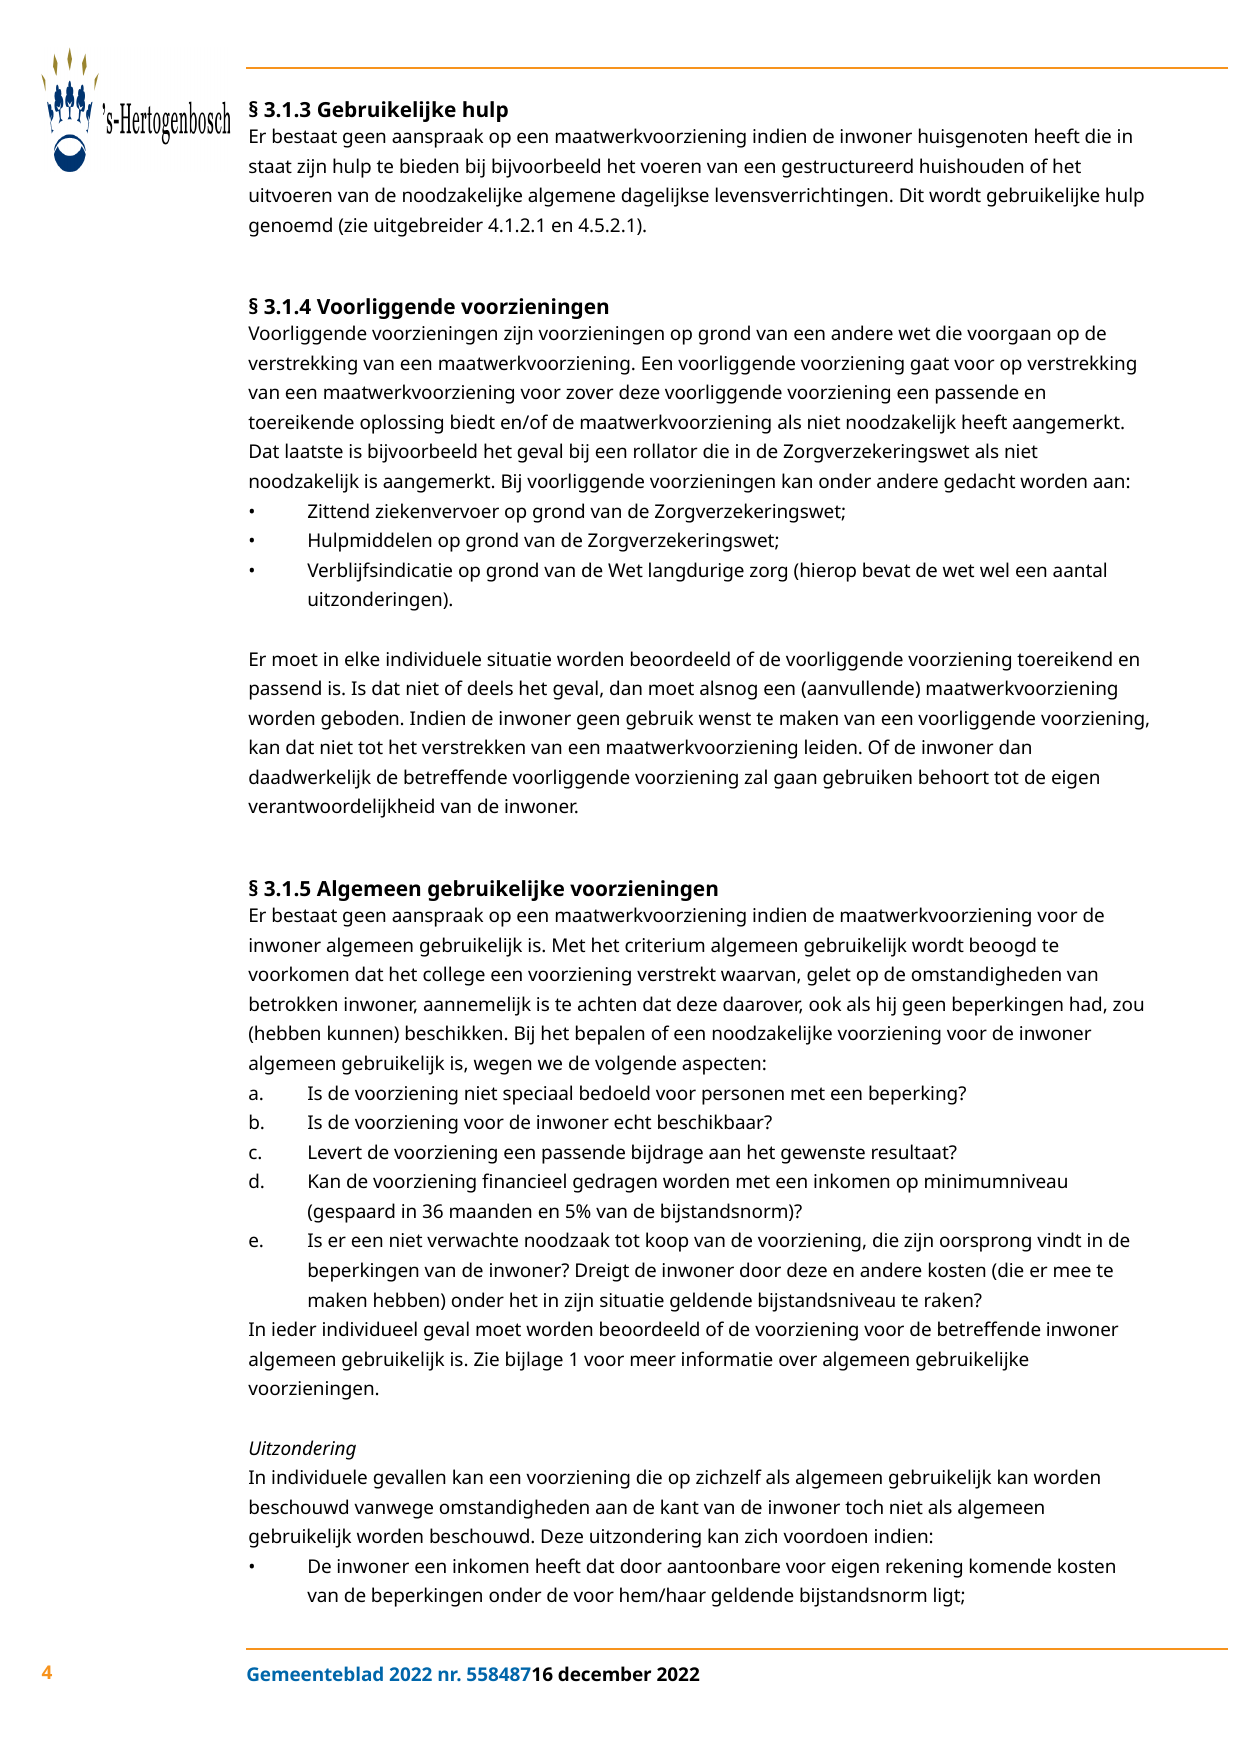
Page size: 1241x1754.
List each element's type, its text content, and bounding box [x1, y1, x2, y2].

text In individuele gevallen kan een voorziening die op zichzelf als algemeen gebruikelijk kan worden beschouwd vanwege omstandigheden aan de kant van de inwoner toch niet als algemeen gebruikelijk worden beschouwd. Deze uitzondering kan zich voordoen indien: [248, 1464, 1152, 1549]
text Voorliggende voorzieningen zijn voorzieningen op grond van een andere wet die voorgaan op de verstrekking van een maatwerkvoorziening. Een voorliggende voorziening gaat voor op verstrekking van een maatwerkvoorziening voor zover deze voorliggende voorziening een passende en toereikende oplossing biedt en/of de maatwerkvoorziening als niet noodzakelijk heeft aangemerkt. Dat laatste is bijvoorbeeld het geval bij een rollator die in de Zorgverzekeringswet als niet noodzakelijk is aangemerkt. Bij voorliggende voorzieningen kan onder andere gedacht worden aan: [248, 320, 1152, 494]
list De inwoner een inkomen heeft dat door aantoonbare voor eigen rekening komende kosten van de beperkingen onder de voor hem/haar geldende bijstandsnorm ligt; [248, 1553, 1152, 1608]
picture [41, 47, 231, 172]
text § 3.1.5 Algemeen gebruikelijke voorzieningen [248, 874, 1152, 902]
list Is de voorziening niet speciaal bedoeld voor personen met een beperking? [248, 1080, 1152, 1105]
text § 3.1.3 Gebruikelijke hulp [248, 95, 1152, 123]
text Er bestaat geen aanspraak op een maatwerkvoorziening indien de inwoner huisgenoten heeft die in staat zijn hulp te bieden bij bijvoorbeeld het voeren van een gestructureerd huishouden of het uitvoeren van de noodzakelijke algemene dagelijkse levensverrichtingen. Dit wordt gebruikelijke hulp genoemd (zie uitgebreider 4.1.2.1 en 4.5.2.1). [248, 123, 1152, 238]
list Levert de voorziening een passende bijdrage aan het gewenste resultaat? [248, 1139, 1152, 1164]
text § 3.1.4 Voorliggende voorzieningen [248, 292, 1152, 320]
list Zittend ziekenvervoer op grond van de Zorgverzekeringswet; [248, 498, 1152, 524]
text Er bestaat geen aanspraak op een maatwerkvoorziening indien de maatwerkvoorziening voor de inwoner algemeen gebruikelijk is. Met het criterium algemeen gebruikelijk wordt beoogd te voorkomen dat het college een voorziening verstrekt waarvan, gelet op de omstandigheden van betrokken inwoner, aannemelijk is te achten dat deze daarover, ook als hij geen beperkingen had, zou (hebben kunnen) beschikken. Bij het bepalen of een noodzakelijke voorziening voor de inwoner algemeen gebruikelijk is, wegen we de volgende aspecten: [248, 902, 1152, 1076]
list Is er een niet verwachte noodzaak tot koop van de voorziening, die zijn oorsprong vindt in de beperkingen van de inwoner? Dreigt de inwoner door deze en andere kosten (die er mee te maken hebben) onder het in zijn situatie geldende bijstandsniveau te raken? [248, 1228, 1152, 1312]
text Er moet in elke individuele situatie worden beoordeeld of de voorliggende voorziening toereikend en passend is. Is dat niet of deels het geval, dan moet alsnog een (aanvullende) maatwerkvoorziening worden geboden. Indien de inwoner geen gebruik wenst te maken van een voorliggende voorziening, kan dat niet tot het verstrekken van een maatwerkvoorziening leiden. Of de inwoner dan daadwerkelijk de betreffende voorliggende voorziening zal gaan gebruiken behoort tot de eigen verantwoordelijkheid van de inwoner. [248, 646, 1152, 819]
list Is de voorziening voor de inwoner echt beschikbaar? [248, 1109, 1152, 1135]
text Uitzondering [248, 1435, 1152, 1460]
text In ieder individueel geval moet worden beoordeeld of de voorziening voor de betreffende inwoner algemeen gebruikelijk is. Zie bijlage 1 voor meer informatie over algemeen gebruikelijke voorzieningen. [248, 1316, 1152, 1401]
list Hulpmiddelen op grond van de Zorgverzekeringswet; [248, 527, 1152, 553]
list Kan de voorziening financieel gedragen worden met een inkomen op minimumniveau (gespaard in 36 maanden en 5% van de bijstandsnorm)? [248, 1168, 1152, 1224]
list Verblijfsindicatie op grond van de Wet langdurige zorg (hierop bevat de wet wel een aantal uitzonderingen). [248, 557, 1152, 612]
